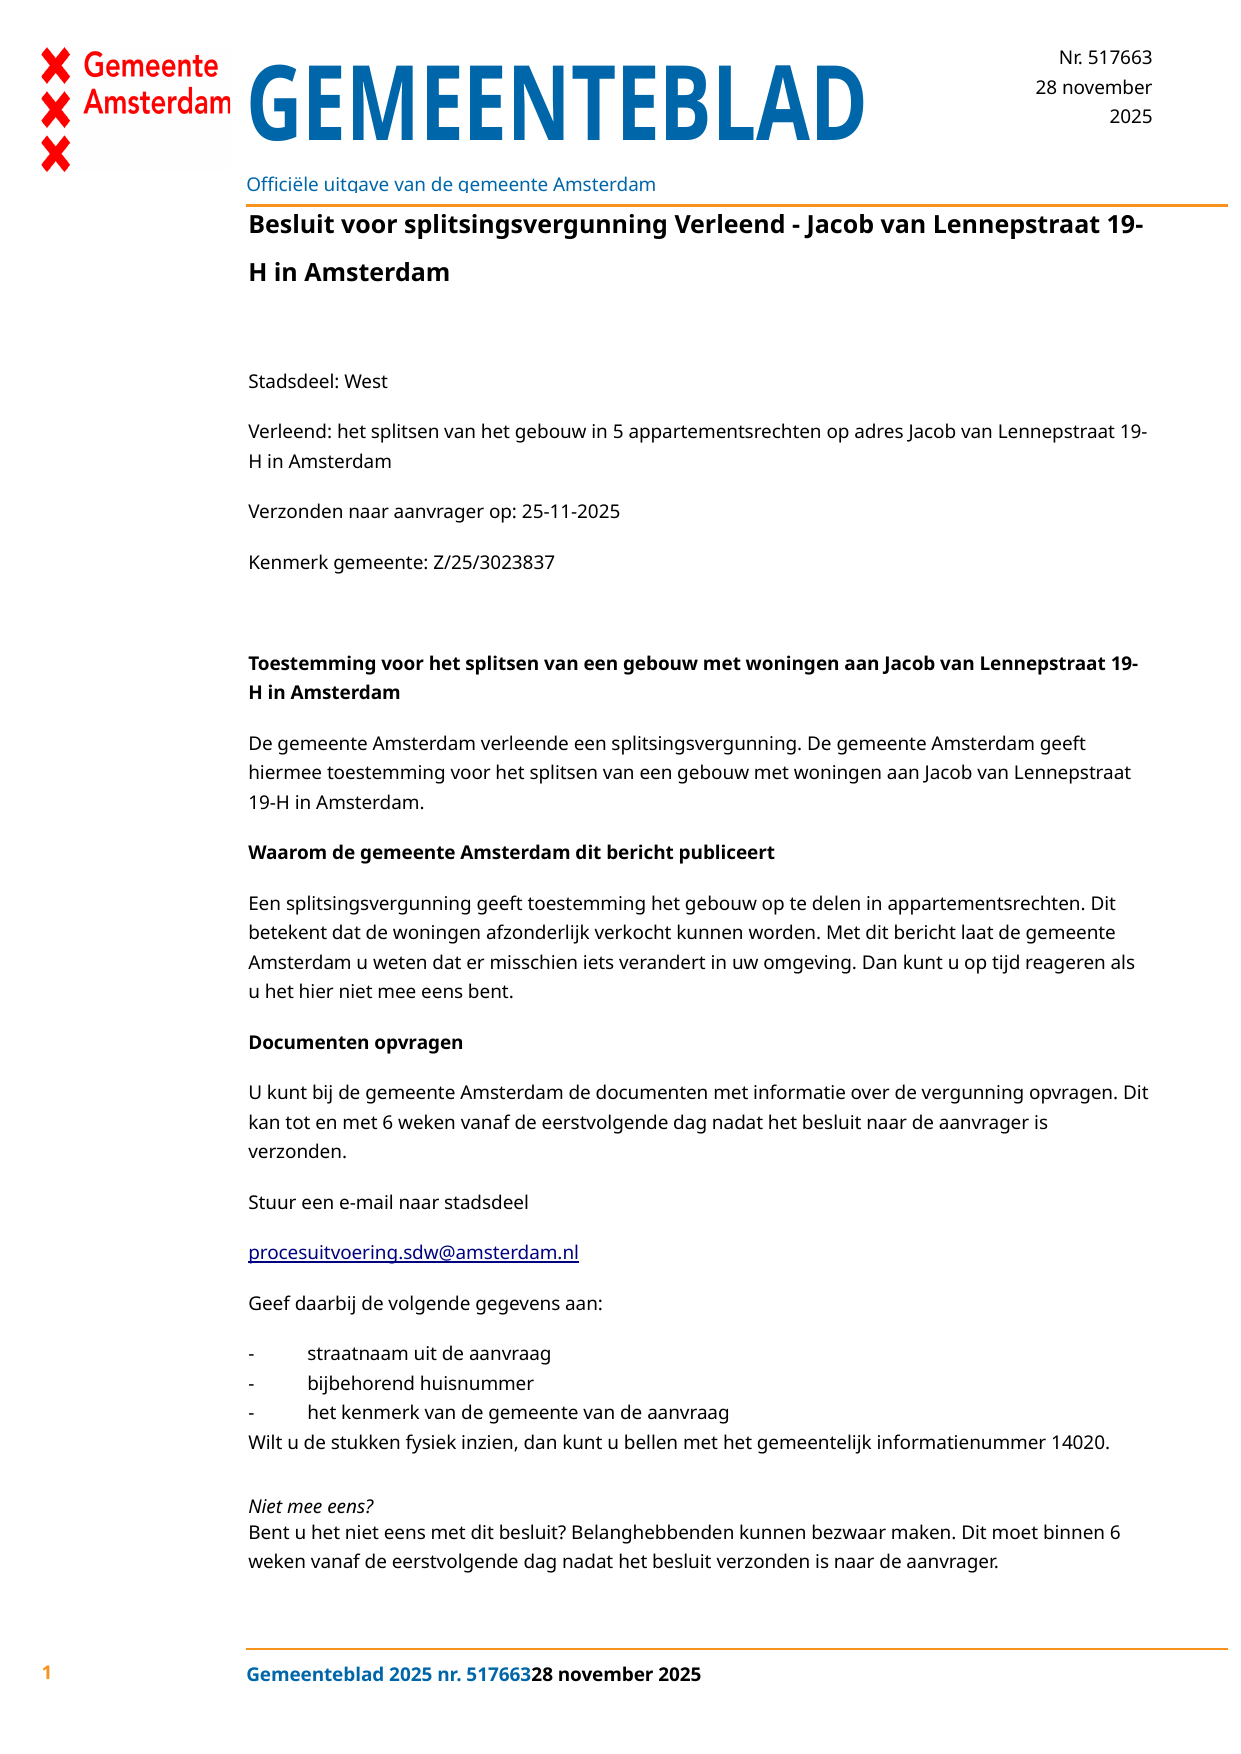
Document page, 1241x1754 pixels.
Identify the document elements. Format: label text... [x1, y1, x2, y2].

picture [41, 47, 231, 172]
text Kenmerk gemeente: Z/25/3023837 [248, 549, 1152, 575]
text procesuitvoering.sdw@amsterdam.nl [248, 1239, 1152, 1265]
text U kunt bij de gemeente Amsterdam de documenten met informatie over de vergunning opvragen. Dit kan tot en met 6 weken vanaf de eerstvolgende dag nadat het besluit naar de aanvrager is verzonden. [248, 1079, 1152, 1164]
text Stuur een e-mail naar stadsdeel [248, 1189, 1152, 1215]
text Wilt u de stukken fysiek inzien, dan kunt u bellen met het gemeentelijk informatienummer 14020. [248, 1429, 1152, 1455]
text Bent u het niet eens met dit besluit? Belanghebbenden kunnen bezwaar maken. Dit moet binnen 6 weken vanaf de eerstvolgende dag nadat het besluit verzonden is naar de aanvrager. [248, 1519, 1152, 1574]
text Documenten opvragen [248, 1029, 1152, 1055]
text Niet mee eens? [248, 1493, 1152, 1519]
text Besluit voor splitsingsvergunning Verleend - Jacob van Lennepstraat 19-H in Amsterdam [248, 207, 1152, 288]
text De gemeente Amsterdam verleende een splitsingsvergunning. De gemeente Amsterdam geeft hiermee toestemming voor het splitsen van een gebouw met woningen aan Jacob van Lennepstraat 19-H in Amsterdam. [248, 730, 1152, 815]
text Geef daarbij de volgende gegevens aan: [248, 1290, 1152, 1316]
text Verzonden naar aanvrager op: 25-11-2025 [248, 499, 1152, 524]
list bijbehorend huisnummer [248, 1370, 1152, 1396]
text Waarom de gemeente Amsterdam dit bericht publiceert [248, 839, 1152, 865]
text Stadsdeel: West [248, 368, 1152, 394]
text Verleend: het splitsen van het gebouw in 5 appartementsrechten op adres Jacob van Lennepstraat 19-H in Amsterdam [248, 419, 1152, 474]
text Een splitsingsvergunning geeft toestemming het gebouw op te delen in appartementsrechten. Dit betekent dat de woningen afzonderlijk verkocht kunnen worden. Met dit bericht laat de gemeente Amsterdam u weten dat er misschien iets verandert in uw omgeving. Dan kunt u op tijd reageren als u het hier niet mee eens bent. [248, 890, 1152, 1004]
text Toestemming voor het splitsen van een gebouw met woningen aan Jacob van Lennepstraat 19-H in Amsterdam [248, 650, 1152, 705]
list het kenmerk van de gemeente van de aanvraag [248, 1399, 1152, 1425]
list straatnaam uit de aanvraag [248, 1340, 1152, 1366]
